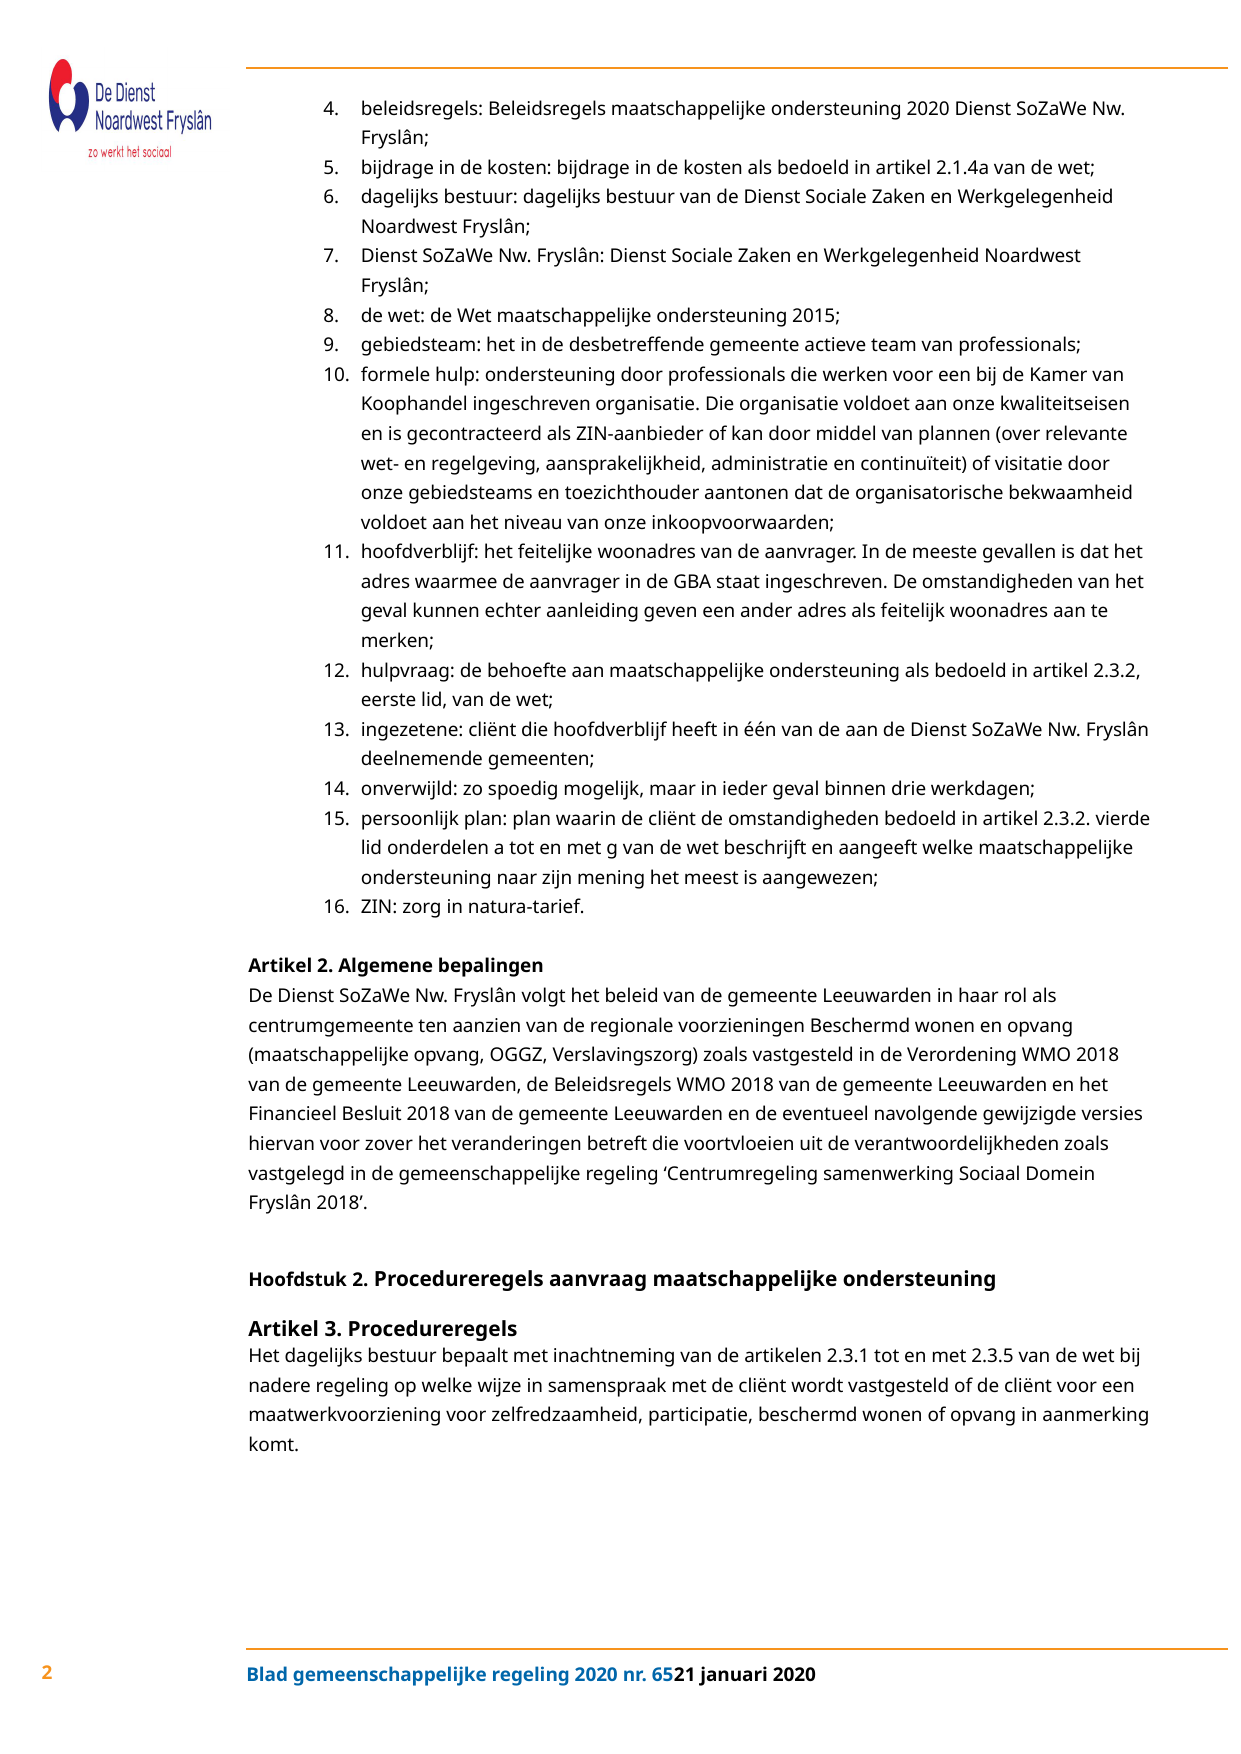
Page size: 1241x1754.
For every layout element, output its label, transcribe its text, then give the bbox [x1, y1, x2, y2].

list gebiedsteam: het in de desbetreffende gemeente actieve team van professionals; [323, 331, 1152, 357]
list ingezetene: cliënt die hoofdverblijf heeft in één van de aan de Dienst SoZaWe Nw. Fryslân deelnemende gemeenten; [323, 716, 1152, 771]
list hulpvraag: de behoefte aan maatschappelijke ondersteuning als bedoeld in artikel 2.3.2, eerste lid, van de wet; [323, 657, 1152, 712]
list onverwijld: zo spoedig mogelijk, maar in ieder geval binnen drie werkdagen; [323, 775, 1152, 801]
list Dienst SoZaWe Nw. Fryslân: Dienst Sociale Zaken en Werkgelegenheid Noardwest Fryslân; [323, 243, 1152, 298]
list de wet: de Wet maatschappelijke ondersteuning 2015; [323, 302, 1152, 328]
list ZIN: zorg in natura-tarief. [323, 893, 1152, 919]
text Artikel 2. Algemene bepalingen [248, 953, 1152, 978]
list dagelijks bestuur: dagelijks bestuur van de Dienst Sociale Zaken en Werkgelegenheid Noardwest Fryslân; [323, 183, 1152, 239]
list beleidsregels: Beleidsregels maatschappelijke ondersteuning 2020 Dienst SoZaWe Nw. Fryslân; [323, 95, 1152, 150]
text Artikel 3. Procedureregels [248, 1314, 1152, 1342]
picture [41, 47, 231, 172]
list bijdrage in de kosten: bijdrage in de kosten als bedoeld in artikel 2.1.4a van de wet; [323, 154, 1152, 180]
text Het dagelijks bestuur bepaalt met inachtneming van de artikelen 2.3.1 tot en met 2.3.5 van de wet bij nadere regeling op welke wijze in samenspraak met de cliënt wordt vastgesteld of de cliënt voor een maatwerkvoorziening voor zelfredzaamheid, participatie, beschermd wonen of opvang in aanmerking komt. [248, 1342, 1152, 1457]
text Hoofdstuk 2. Procedureregels aanvraag maatschappelijke ondersteuning [248, 1264, 1152, 1293]
list formele hulp: ondersteuning door professionals die werken voor een bij de Kamer van Koophandel ingeschreven organisatie. Die organisatie voldoet aan onze kwaliteitseisen en is gecontracteerd als ZIN-aanbieder of kan door middel van plannen (over relevante wet- en regelgeving, aansprakelijkheid, administratie en continuïteit) of visitatie door onze gebiedsteams en toezichthouder aantonen dat de organisatorische bekwaamheid voldoet aan het niveau van onze inkoopvoorwaarden; [323, 361, 1152, 535]
list persoonlijk plan: plan waarin de cliënt de omstandigheden bedoeld in artikel 2.3.2. vierde lid onderdelen a tot en met g van de wet beschrijft en aangeeft welke maatschappelijke ondersteuning naar zijn mening het meest is aangewezen; [323, 805, 1152, 890]
list hoofdverblijf: het feitelijke woonadres van de aanvrager. In de meeste gevallen is dat het adres waarmee de aanvrager in de GBA staat ingeschreven. De omstandigheden van het geval kunnen echter aanleiding geven een ander adres als feitelijk woonadres aan te merken; [323, 538, 1152, 653]
text De Dienst SoZaWe Nw. Fryslân volgt het beleid van de gemeente Leeuwarden in haar rol als centrumgemeente ten aanzien van de regionale voorzieningen Beschermd wonen en opvang (maatschappelijke opvang, OGGZ, Verslavingszorg) zoals vastgesteld in de Verordening WMO 2018 van de gemeente Leeuwarden, de Beleidsregels WMO 2018 van de gemeente Leeuwarden en het Financieel Besluit 2018 van de gemeente Leeuwarden en de eventueel navolgende gewijzigde versies hiervan voor zover het veranderingen betreft die voortvloeien uit de verantwoordelijkheden zoals vastgelegd in de gemeenschappelijke regeling ‘Centrumregeling samenwerking Sociaal Domein Fryslân 2018’. [248, 982, 1152, 1215]
